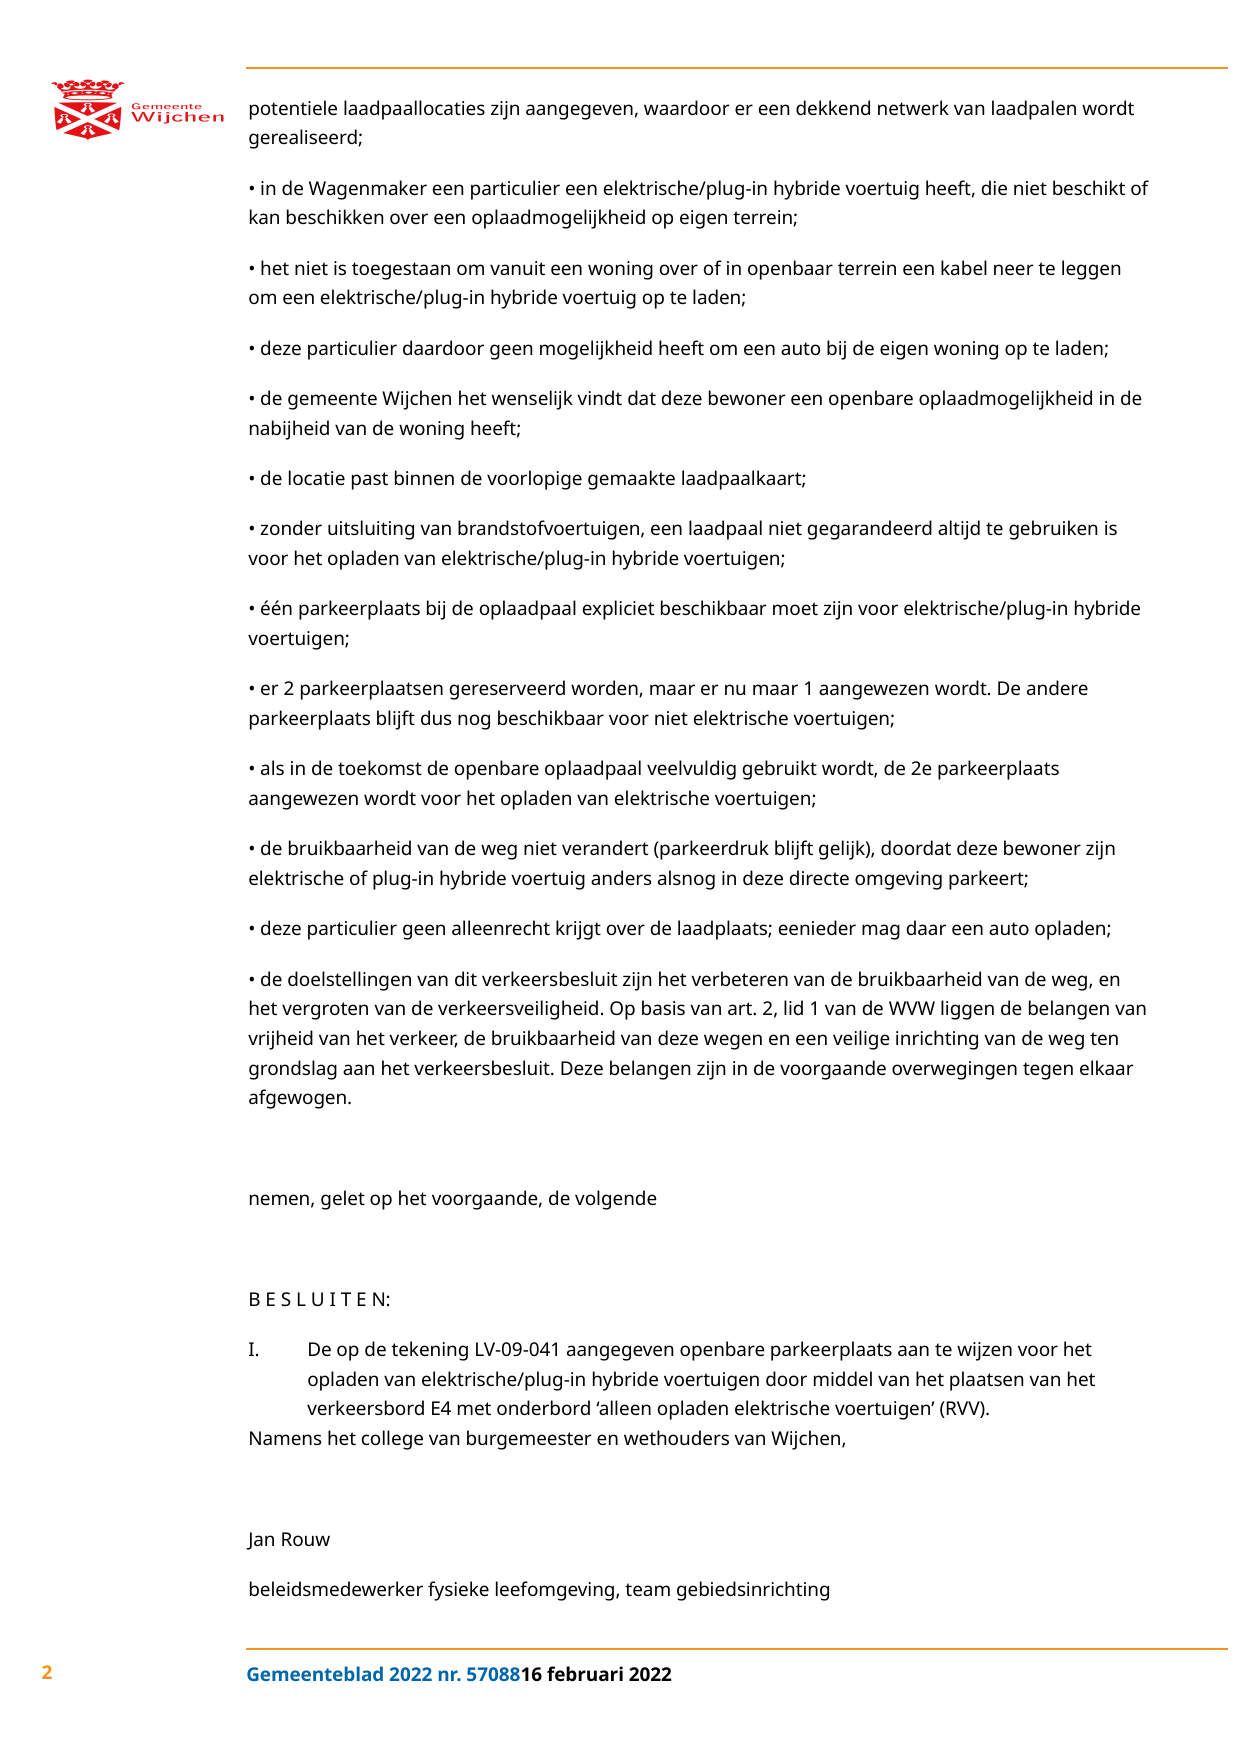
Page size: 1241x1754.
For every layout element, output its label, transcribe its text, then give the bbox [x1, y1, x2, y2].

text Jan Rouw [248, 1526, 1152, 1552]
text Namens het college van burgemeester en wethouders van Wijchen, [248, 1425, 1152, 1451]
text • één parkeerplaats bij de oplaadpaal expliciet beschikbaar moet zijn voor elektrische/plug-in hybride voertuigen; [248, 596, 1152, 651]
text • zonder uitsluiting van brandstofvoertuigen, een laadpaal niet gegarandeerd altijd te gebruiken is voor het opladen van elektrische/plug-in hybride voertuigen; [248, 516, 1152, 571]
text • in de Wagenmaker een particulier een elektrische/plug-in hybride voertuig heeft, die niet beschikt of kan beschikken over een oplaadmogelijkheid op eigen terrein; [248, 175, 1152, 230]
text beleidsmedewerker fysieke leefomgeving, team gebiedsinrichting [248, 1576, 1152, 1602]
text • de doelstellingen van dit verkeersbesluit zijn het verbeteren van de bruikbaarheid van de weg, en het vergroten van de verkeersveiligheid. Op basis van art. 2, lid 1 van de WVW liggen de belangen van vrijheid van het verkeer, de bruikbaarheid van deze wegen en een veilige inrichting van de weg ten grondslag aan het verkeersbesluit. Deze belangen zijn in de voorgaande overwegingen tegen elkaar afgewogen. [248, 966, 1152, 1110]
text • deze particulier daardoor geen mogelijkheid heeft om een auto bij de eigen woning op te laden; [248, 335, 1152, 361]
list De op de tekening LV-09-041 aangegeven openbare parkeerplaats aan te wijzen voor het opladen van elektrische/plug-in hybride voertuigen door middel van het plaatsen van het verkeersbord E4 met onderbord ‘alleen opladen elektrische voertuigen’ (RVV). [248, 1336, 1152, 1421]
text • deze particulier geen alleenrecht krijgt over de laadplaats; eenieder mag daar een auto opladen; [248, 916, 1152, 941]
text • de bruikbaarheid van de weg niet verandert (parkeerdruk blijft gelijk), doordat deze bewoner zijn elektrische of plug-in hybride voertuig anders alsnog in deze directe omgeving parkeert; [248, 836, 1152, 891]
text B E S L U I T E N: [248, 1286, 1152, 1312]
text nemen, gelet op het voorgaande, de volgende [248, 1185, 1152, 1211]
text • de locatie past binnen de voorlopige gemaakte laadpaalkaart; [248, 465, 1152, 491]
text • als in de toekomst de openbare oplaadpaal veelvuldig gebruikt wordt, de 2e parkeerplaats aangewezen wordt voor het opladen van elektrische voertuigen; [248, 756, 1152, 811]
text • de gemeente Wijchen het wenselijk vindt dat deze bewoner een openbare oplaadmogelijkheid in de nabijheid van de woning heeft; [248, 385, 1152, 441]
picture [41, 47, 231, 172]
text • het niet is toegestaan om vanuit een woning over of in openbaar terrein een kabel neer te leggen om een elektrische/plug-in hybride voertuig op te laden; [248, 255, 1152, 310]
text • er 2 parkeerplaatsen gereserveerd worden, maar er nu maar 1 aangewezen wordt. De andere parkeerplaats blijft dus nog beschikbaar voor niet elektrische voertuigen; [248, 676, 1152, 731]
text potentiele laadpaallocaties zijn aangegeven, waardoor er een dekkend netwerk van laadpalen wordt gerealiseerd; [248, 95, 1152, 150]
